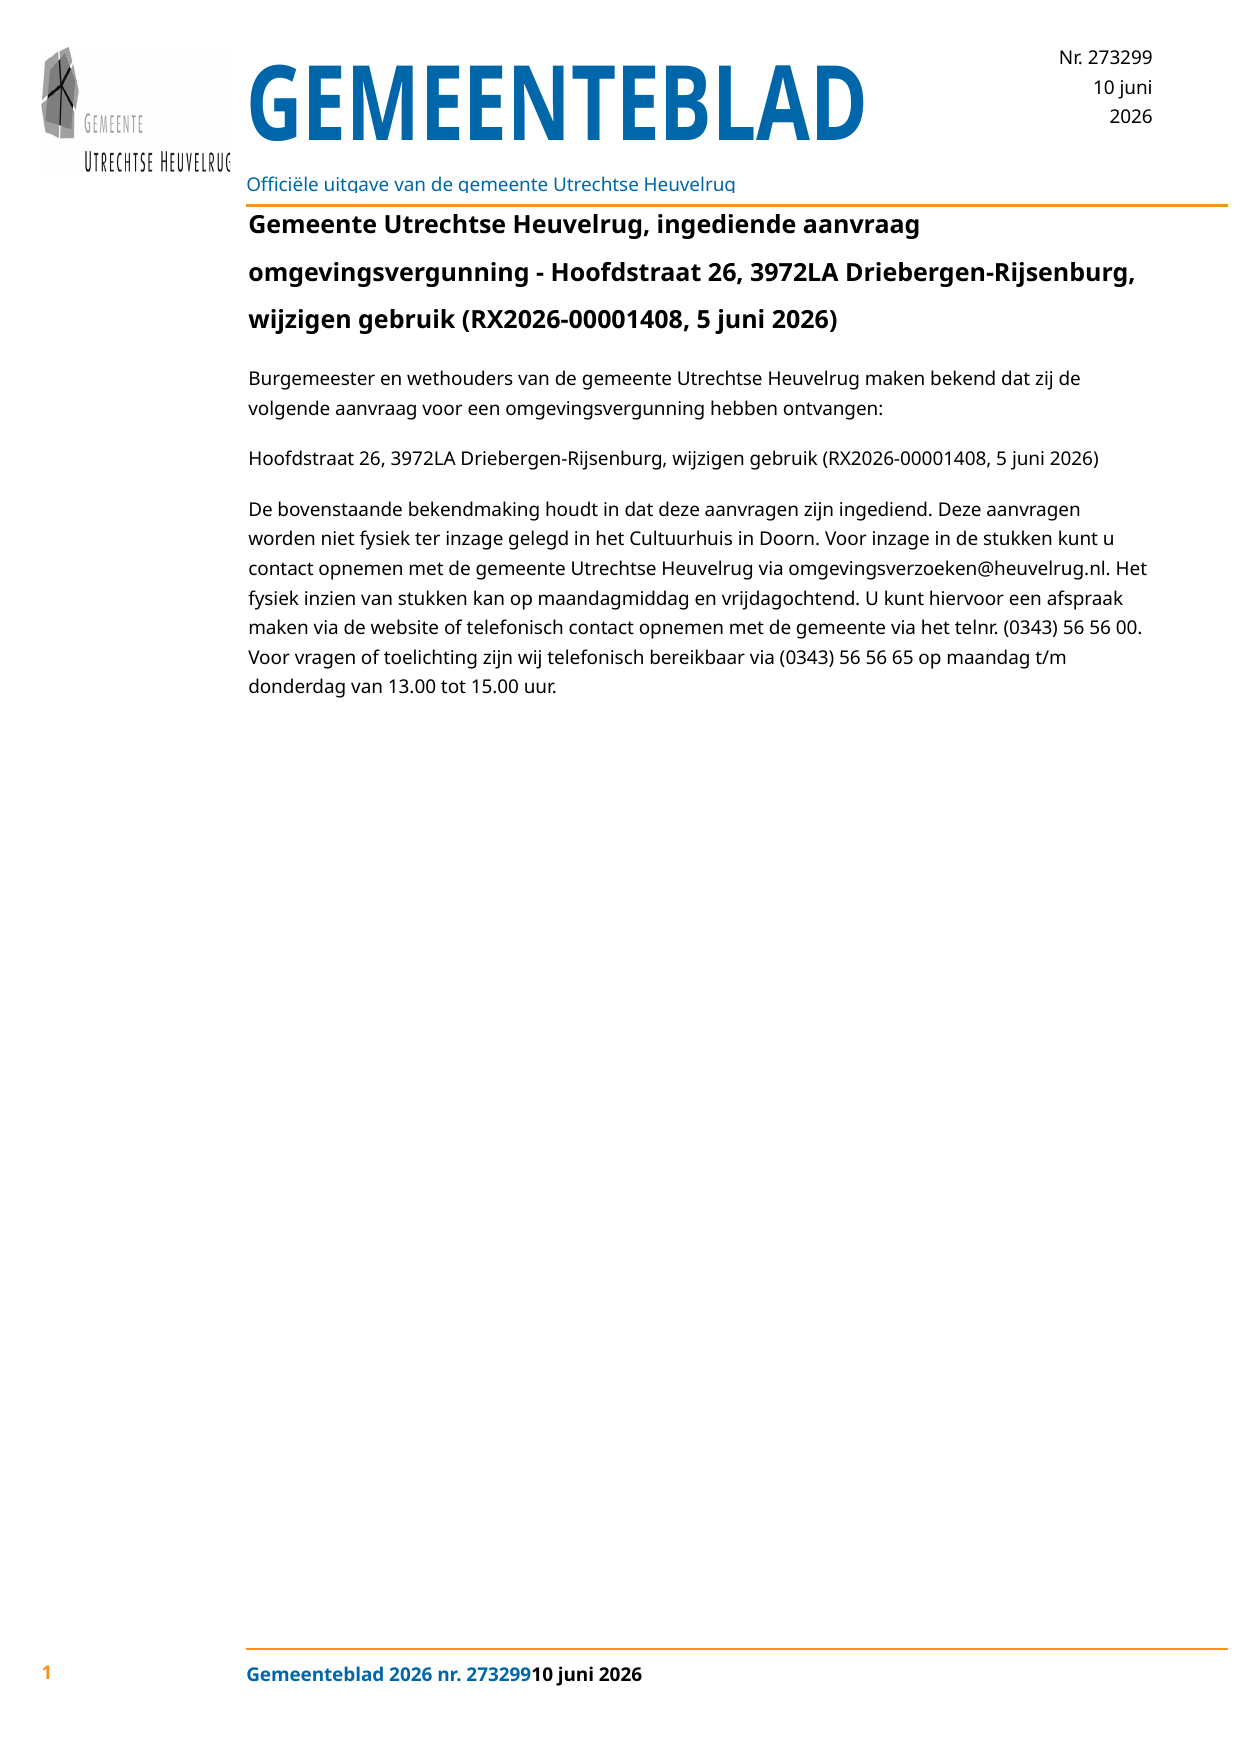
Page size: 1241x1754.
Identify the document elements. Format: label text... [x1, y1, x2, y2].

picture [41, 47, 231, 172]
text Hoofdstraat 26, 3972LA Driebergen-Rijsenburg, wijzigen gebruik (RX2026-00001408, 5 juni 2026) [248, 446, 1152, 471]
text Burgemeester en wethouders van de gemeente Utrechtse Heuvelrug maken bekend dat zij de volgende aanvraag voor een omgevingsvergunning hebben ontvangen: [248, 366, 1152, 421]
text Gemeente Utrechtse Heuvelrug, ingediende aanvraag omgevingsvergunning - Hoofdstraat 26, 3972LA Driebergen-Rijsenburg, wijzigen gebruik (RX2026-00001408, 5 juni 2026) [248, 207, 1152, 336]
text De bovenstaande bekendmaking houdt in dat deze aanvragen zijn ingediend. Deze aanvragen worden niet fysiek ter inzage gelegd in het Cultuurhuis in Doorn. Voor inzage in de stukken kunt u contact opnemen met de gemeente Utrechtse Heuvelrug via omgevingsverzoeken@heuvelrug.nl. Het fysiek inzien van stukken kan op maandagmiddag en vrijdagochtend. U kunt hiervoor een afspraak maken via de website of telefonisch contact opnemen met de gemeente via het telnr. (0343) 56 56 00. Voor vragen of toelichting zijn wij telefonisch bereikbaar via (0343) 56 56 65 op maandag t/m donderdag van 13.00 tot 15.00 uur. [248, 496, 1152, 699]
